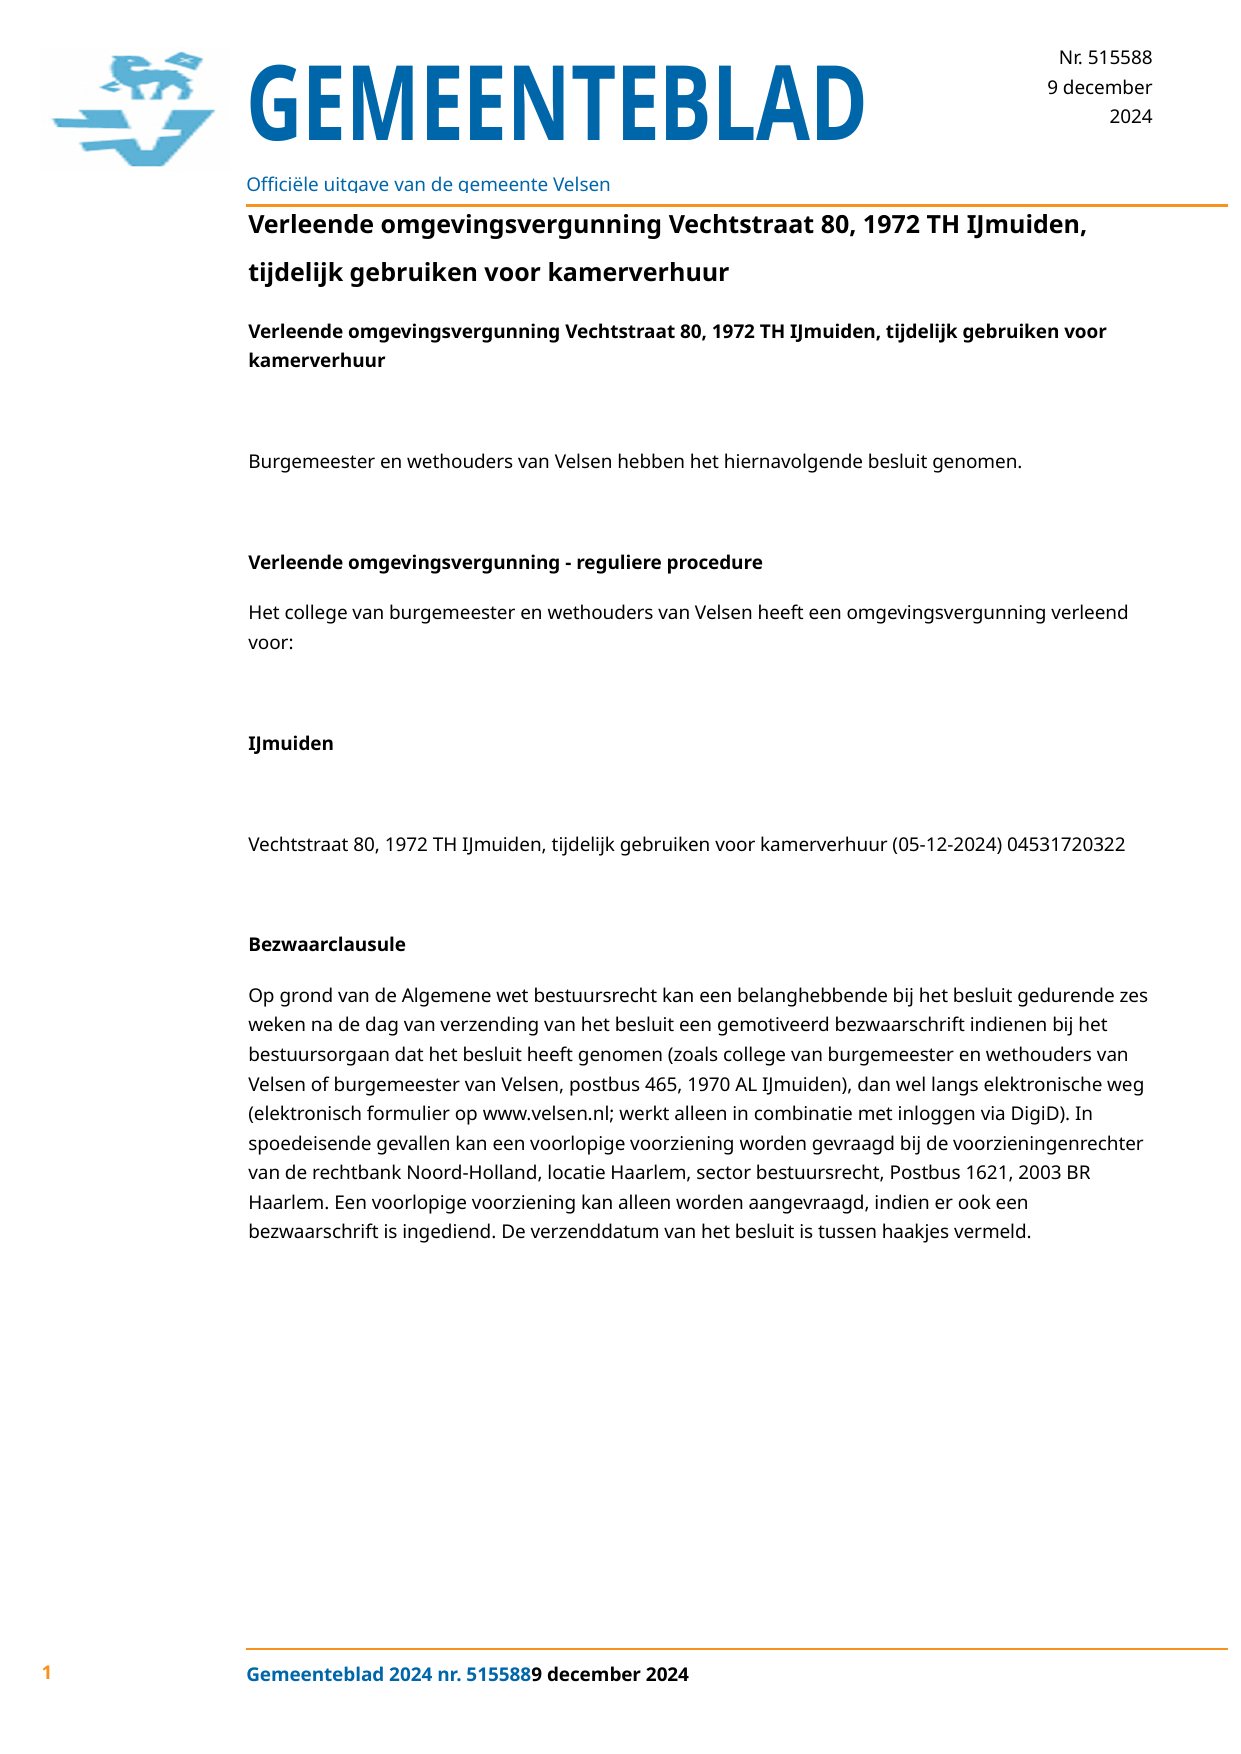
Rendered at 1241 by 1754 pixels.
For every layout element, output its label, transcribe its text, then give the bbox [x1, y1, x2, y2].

text Het college van burgemeester en wethouders van Velsen heeft een omgevingsvergunning verleend voor: [248, 599, 1152, 655]
text Burgemeester en wethouders van Velsen hebben het hiernavolgende besluit genomen. [248, 448, 1152, 474]
text IJmuiden [248, 730, 1152, 756]
text Op grond van de Algemene wet bestuursrecht kan een belanghebbende bij het besluit gedurende zes weken na de dag van verzending van het besluit een gemotiveerd bezwaarschrift indienen bij het bestuursorgaan dat het besluit heeft genomen (zoals college van burgemeester en wethouders van Velsen of burgemeester van Velsen, postbus 465, 1970 AL IJmuiden), dan wel langs elektronische weg (elektronisch formulier op www.velsen.nl; werkt alleen in combinatie met inloggen via DigiD). In spoedeisende gevallen kan een voorlopige voorziening worden gevraagd bij de voorzieningenrechter van de rechtbank Noord-Holland, locatie Haarlem, sector bestuursrecht, Postbus 1621, 2003 BR Haarlem. Een voorlopige voorziening kan alleen worden aangevraagd, indien er ook een bezwaarschrift is ingediend. De verzenddatum van het besluit is tussen haakjes vermeld. [248, 982, 1152, 1244]
text Vechtstraat 80, 1972 TH IJmuiden, tijdelijk gebruiken voor kamerverhuur (05-12-2024) 04531720322 [248, 831, 1152, 857]
text Bezwaarclausule [248, 932, 1152, 957]
picture [41, 47, 231, 172]
text Verleende omgevingsvergunning Vechtstraat 80, 1972 TH IJmuiden, tijdelijk gebruiken voor kamerverhuur [248, 318, 1152, 373]
text Verleende omgevingsvergunning Vechtstraat 80, 1972 TH IJmuiden, tijdelijk gebruiken voor kamerverhuur [248, 207, 1152, 288]
text Verleende omgevingsvergunning - reguliere procedure [248, 549, 1152, 575]
